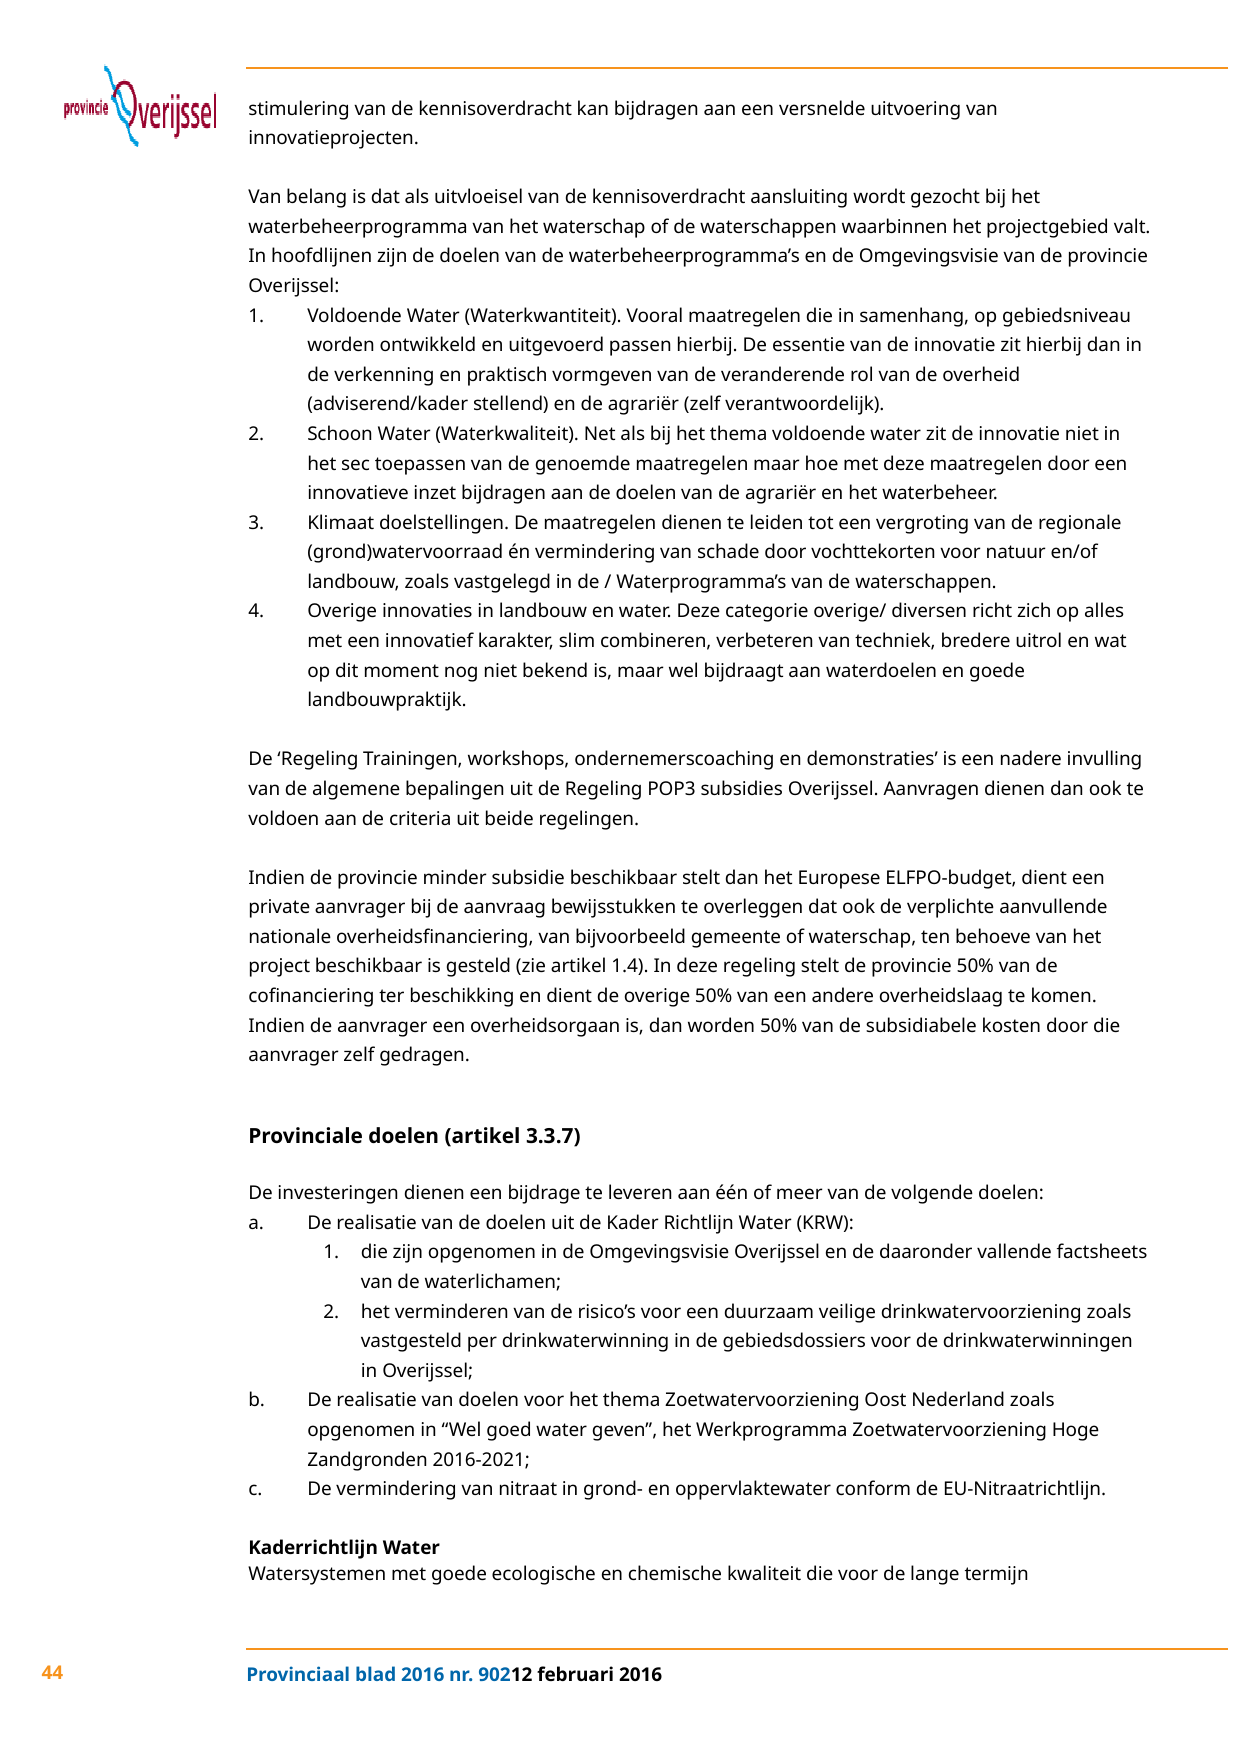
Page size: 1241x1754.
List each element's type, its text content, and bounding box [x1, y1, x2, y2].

text De investeringen dienen een bijdrage te leveren aan één of meer van de volgende doelen: [248, 1179, 1152, 1205]
list De vermindering van nitraat in grond- en oppervlaktewater conform de EU-Nitraatrichtlijn. [248, 1475, 1152, 1501]
list Klimaat doelstellingen. De maatregelen dienen te leiden tot een vergroting van de regionale (grond)watervoorraad én vermindering van schade door vochttekorten voor natuur en/of landbouw, zoals vastgelegd in de / Waterprogramma’s van de waterschappen. [248, 509, 1152, 594]
text Provinciale doelen (artikel 3.3.7) [248, 1121, 1152, 1150]
list De realisatie van de doelen uit de Kader Richtlijn Water (KRW): [248, 1209, 1152, 1235]
text Watersystemen met goede ecologische en chemische kwaliteit die voor de lange termijn [248, 1560, 1152, 1586]
text Kaderrichtlijn Water [248, 1534, 1152, 1560]
list Overige innovaties in landbouw en water. Deze categorie overige/ diversen richt zich op alles met een innovatief karakter, slim combineren, verbeteren van techniek, bredere uitrol en wat op dit moment nog niet bekend is, maar wel bijdraagt aan waterdoelen en goede landbouwpraktijk. [248, 598, 1152, 712]
text Van belang is dat als uitvloeisel van de kennisoverdracht aansluiting wordt gezocht bij het waterbeheerprogramma van het waterschap of de waterschappen waarbinnen het projectgebied valt. In hoofdlijnen zijn de doelen van de waterbeheerprogramma’s en de Omgevingsvisie van de provincie Overijssel: [248, 183, 1152, 298]
text Indien de provincie minder subsidie beschikbaar stelt dan het Europese ELFPO-budget, dient een private aanvrager bij de aanvraag bewijsstukken te overleggen dat ook de verplichte aanvullende nationale overheidsfinanciering, van bijvoorbeeld gemeente of waterschap, ten behoeve van het project beschikbaar is gesteld (zie artikel 1.4). In deze regeling stelt de provincie 50% van de cofinanciering ter beschikking en dient de overige 50% van een andere overheidslaag te komen. Indien de aanvrager een overheidsorgaan is, dan worden 50% van de subsidiabele kosten door die aanvrager zelf gedragen. [248, 864, 1152, 1067]
list het verminderen van de risico’s voor een duurzaam veilige drinkwatervoorziening zoals vastgesteld per drinkwaterwinning in de gebiedsdossiers voor de drinkwaterwinningen in Overijssel; [323, 1298, 1152, 1383]
list Schoon Water (Waterkwaliteit). Net als bij het thema voldoende water zit de innovatie niet in het sec toepassen van de genoemde maatregelen maar hoe met deze maatregelen door een innovatieve inzet bijdragen aan de doelen van de agrariër en het waterbeheer. [248, 420, 1152, 505]
list die zijn opgenomen in de Omgevingsvisie Overijssel en de daaronder vallende factsheets van de waterlichamen; [323, 1239, 1152, 1294]
text De ‘Regeling Trainingen, workshops, ondernemerscoaching en demonstraties’ is een nadere invulling van de algemene bepalingen uit de Regeling POP3 subsidies Overijssel. Aanvragen dienen dan ook te voldoen aan de criteria uit beide regelingen. [248, 746, 1152, 831]
list De realisatie van doelen voor het thema Zoetwatervoorziening Oost Nederland zoals opgenomen in “Wel goed water geven”, het Werkprogramma Zoetwatervoorziening Hoge Zandgronden 2016-2021; [248, 1387, 1152, 1471]
picture [41, 47, 231, 172]
text stimulering van de kennisoverdracht kan bijdragen aan een versnelde uitvoering van innovatieprojecten. [248, 95, 1152, 150]
list Voldoende Water (Waterkwantiteit). Vooral maatregelen die in samenhang, op gebiedsniveau worden ontwikkeld en uitgevoerd passen hierbij. De essentie van de innovatie zit hierbij dan in de verkenning en praktisch vormgeven van de veranderende rol van de overheid (adviserend/kader stellend) en de agrariër (zelf verantwoordelijk). [248, 302, 1152, 416]
